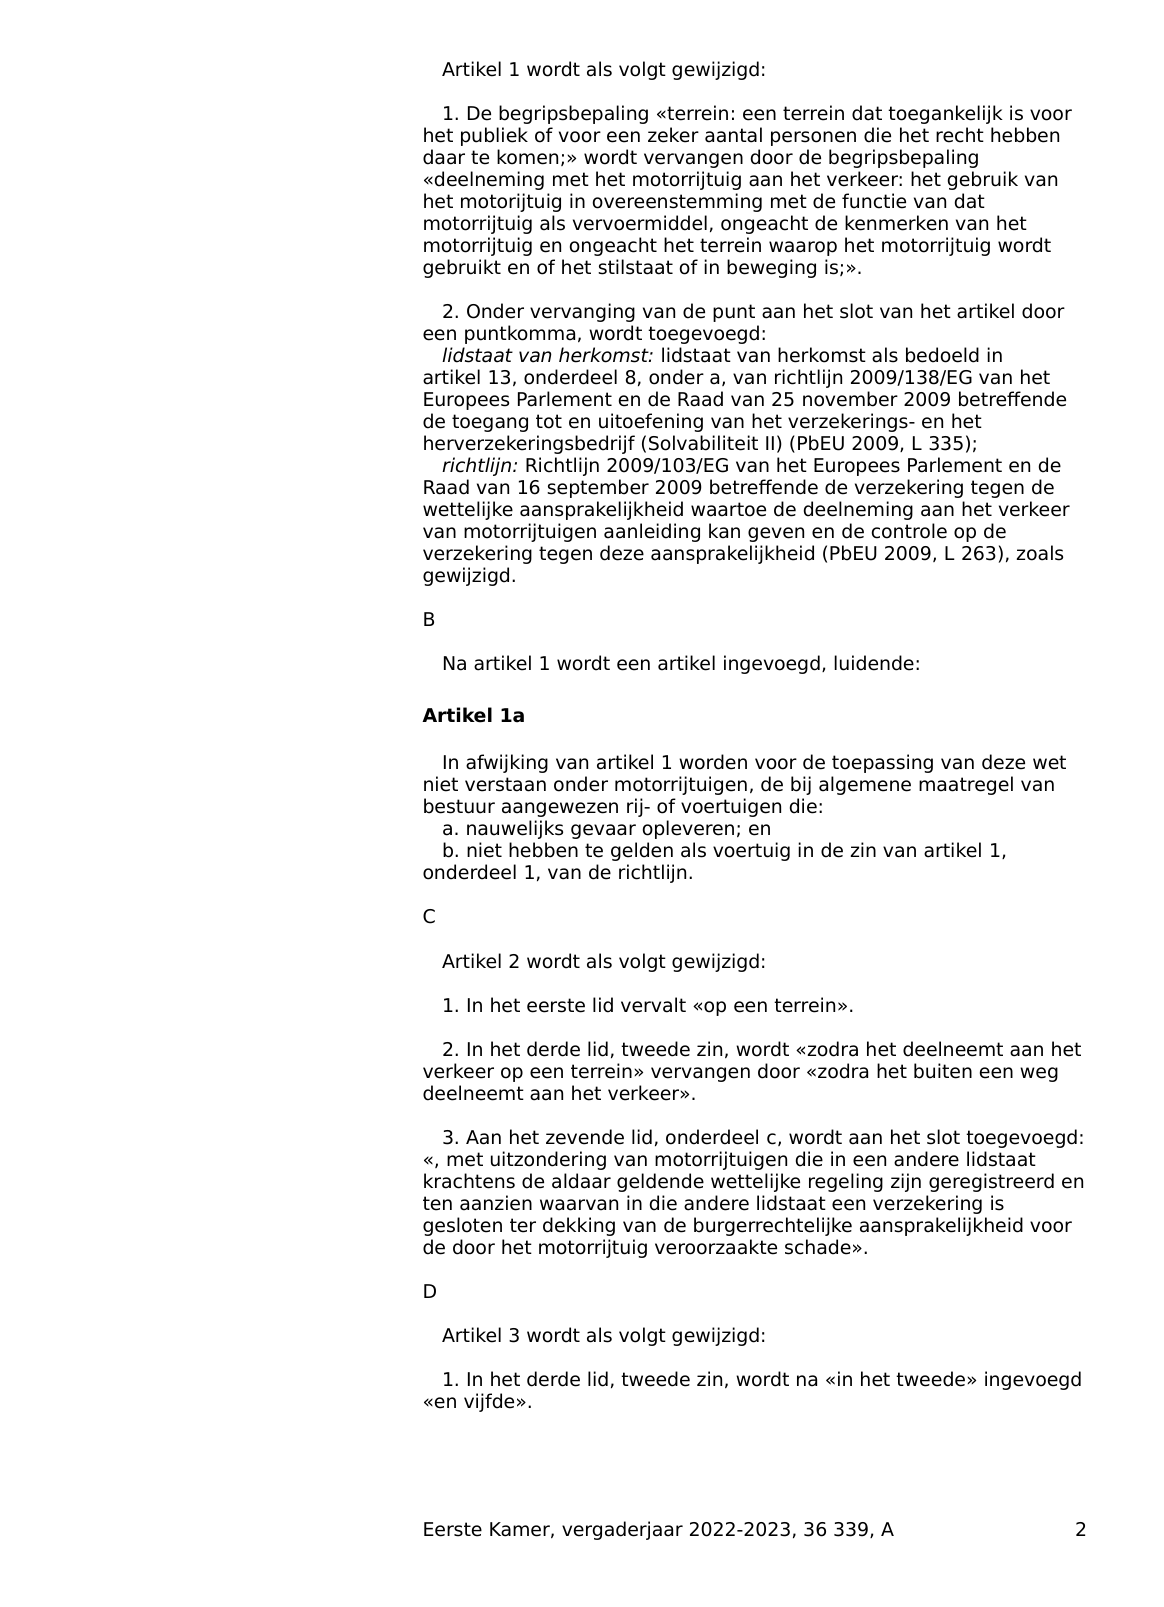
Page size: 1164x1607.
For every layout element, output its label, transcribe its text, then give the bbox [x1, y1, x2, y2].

text 1. In het eerste lid vervalt «op een terrein». [422, 995, 1087, 1017]
text Na artikel 1 wordt een artikel ingevoegd, luidende: [422, 653, 1087, 675]
text Artikel 3 wordt als volgt gewijzigd: [422, 1325, 1087, 1347]
text richtlijn: Richtlijn 2009/103/EG van het Europees Parlement en de Raad van 16 september 2009 betreffende de verzekering tegen de wettelijke aansprakelijkheid waartoe de deelneming aan het verkeer van motorrijtuigen aanleiding kan geven en de controle op de verzekering tegen deze aansprakelijkheid (PbEU 2009, L 263), zoals gewijzigd. [422, 455, 1087, 587]
text 3. Aan het zevende lid, onderdeel c, wordt aan het slot toegevoegd: «, met uitzondering van motorrijtuigen die in een andere lidstaat krachtens de aldaar geldende wettelijke regeling zijn geregistreerd en ten aanzien waarvan in die andere lidstaat een verzekering is gesloten ter dekking van de burgerrechtelijke aansprakelijkheid voor de door het motorrijtuig veroorzaakte schade». [422, 1127, 1087, 1259]
text 2. Onder vervanging van de punt aan het slot van het artikel door een puntkomma, wordt toegevoegd: [422, 301, 1087, 345]
text Artikel 1 wordt als volgt gewijzigd: [422, 59, 1087, 81]
text 2. In het derde lid, tweede zin, wordt «zodra het deelneemt aan het verkeer op een terrein» vervangen door «zodra het buiten een weg deelneemt aan het verkeer». [422, 1039, 1087, 1105]
text lidstaat van herkomst: lidstaat van herkomst als bedoeld in artikel 13, onderdeel 8, onder a, van richtlijn 2009/138/EG van het Europees Parlement en de Raad van 25 november 2009 betreffende de toegang tot en uitoefening van het verzekerings- en het herverzekeringsbedrijf (Solvabiliteit II) (PbEU 2009, L 335); [422, 345, 1087, 455]
text 1. De begripsbepaling «terrein: een terrein dat toegankelijk is voor het publiek of voor een zeker aantal personen die het recht hebben daar te komen;» wordt vervangen door de begripsbepaling «deelneming met het motorrijtuig aan het verkeer: het gebruik van het motorijtuig in overeenstemming met de functie van dat motorrijtuig als vervoermiddel, ongeacht de kenmerken van het motorrijtuig en ongeacht het terrein waarop het motorrijtuig wordt gebruikt en of het stilstaat of in beweging is;». [422, 103, 1087, 279]
text Artikel 2 wordt als volgt gewijzigd: [422, 951, 1087, 972]
text D [422, 1281, 1087, 1303]
text a. nauwelijks gevaar opleveren; en [422, 818, 1087, 840]
text C [422, 906, 1087, 928]
text B [422, 609, 1087, 631]
text In afwijking van artikel 1 worden voor de toepassing van deze wet niet verstaan onder motorrijtuigen, de bij algemene maatregel van bestuur aangewezen rij- of voertuigen die: [422, 752, 1087, 818]
subtitle Artikel 1a [422, 705, 1087, 727]
text b. niet hebben te gelden als voertuig in de zin van artikel 1, onderdeel 1, van de richtlijn. [422, 840, 1087, 884]
text 1. In het derde lid, tweede zin, wordt na «in het tweede» ingevoegd «en vijfde». [422, 1369, 1087, 1413]
